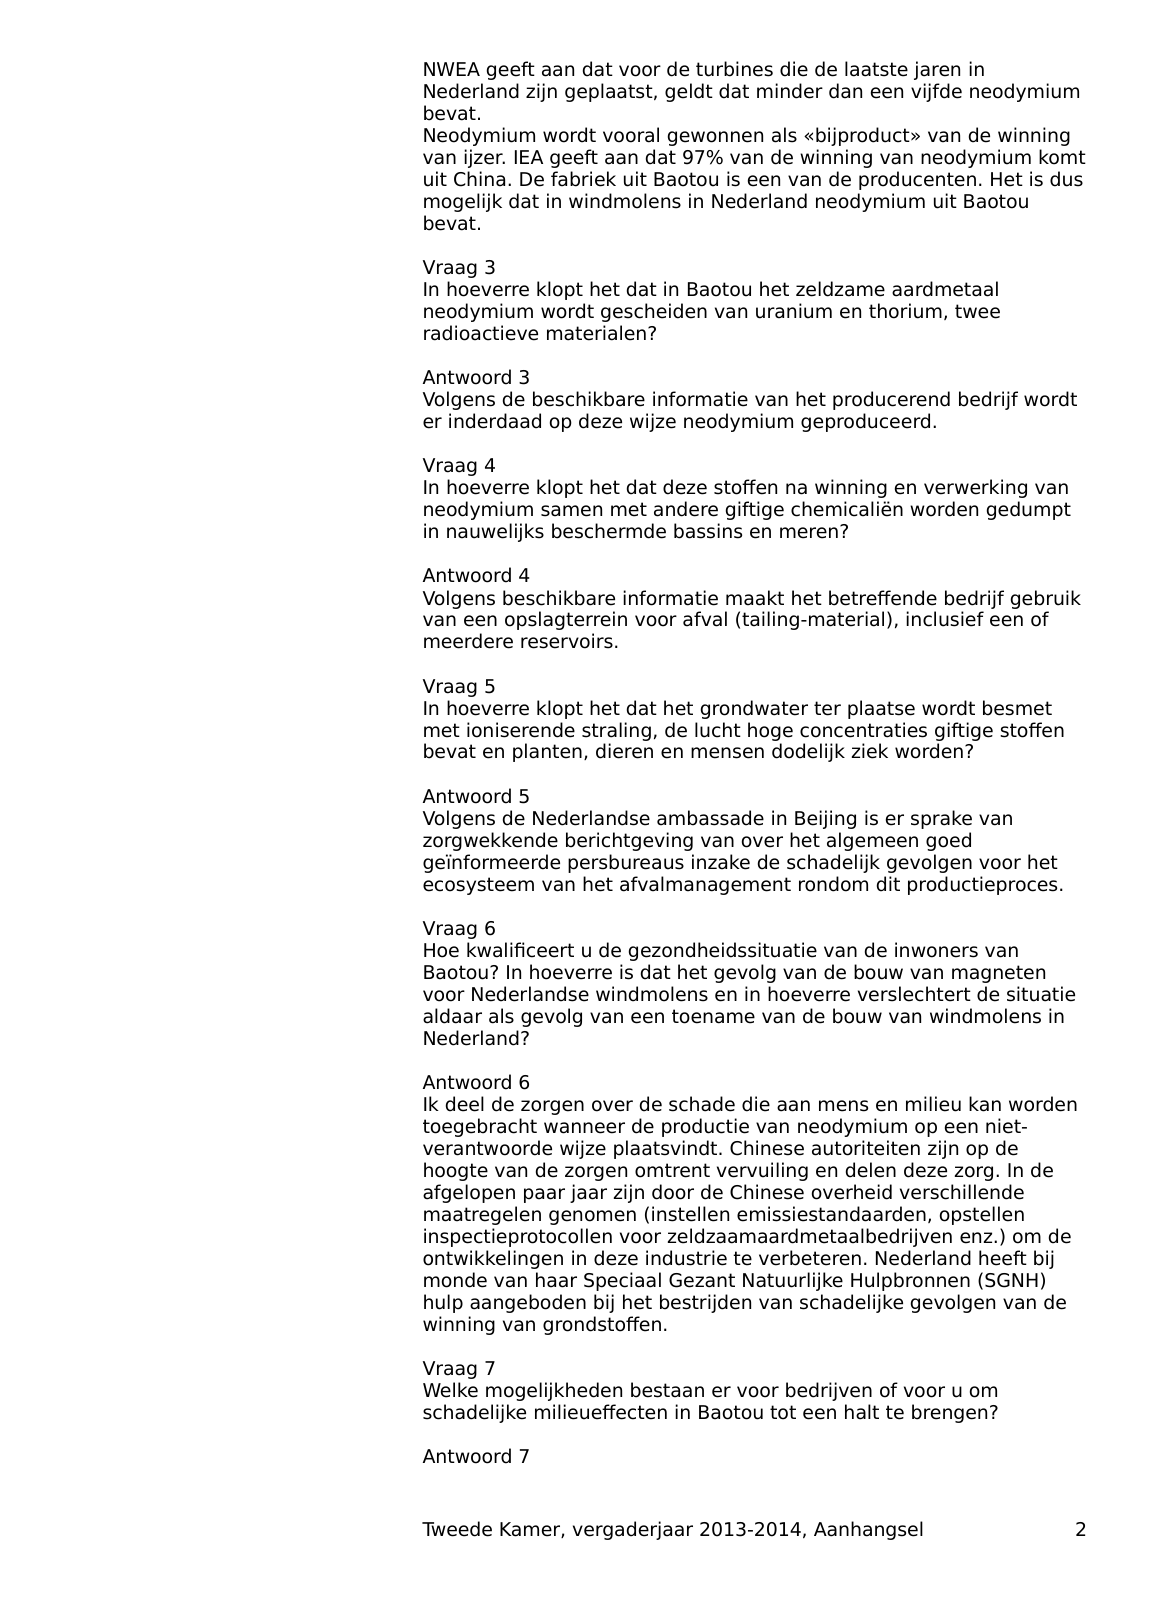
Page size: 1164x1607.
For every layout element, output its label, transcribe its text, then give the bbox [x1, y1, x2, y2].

text Volgens de beschikbare informatie van het producerend bedrijf wordt er inderdaad op deze wijze neodymium geproduceerd. [422, 389, 1087, 433]
text Ik deel de zorgen over de schade die aan mens en milieu kan worden toegebracht wanneer de productie van neodymium op een niet-verantwoorde wijze plaatsvindt. Chinese autoriteiten zijn op de hoogte van de zorgen omtrent vervuiling en delen deze zorg. In de afgelopen paar jaar zijn door de Chinese overheid verschillende maatregelen genomen (instellen emissiestandaarden, opstellen inspectieprotocollen voor zeldzaamaardmetaalbedrijven enz.) om de ontwikkelingen in deze industrie te verbeteren. Nederland heeft bij monde van haar Speciaal Gezant Natuurlijke Hulpbronnen (SGNH) hulp aangeboden bij het bestrijden van schadelijke gevolgen van de winning van grondstoffen. [422, 1094, 1087, 1336]
text Antwoord 3 [422, 367, 1087, 389]
text Antwoord 7 [422, 1446, 1087, 1468]
text Volgens de Nederlandse ambassade in Beijing is er sprake van zorgwekkende berichtgeving van over het algemeen goed geïnformeerde persbureaus inzake de schadelijk gevolgen voor het ecosysteem van het afvalmanagement rondom dit productieproces. [422, 808, 1087, 896]
text Vraag 5 [422, 676, 1087, 697]
text Volgens beschikbare informatie maakt het betreffende bedrijf gebruik van een opslagterrein voor afval (tailing-material), inclusief een of meerdere reservoirs. [422, 587, 1087, 653]
text Vraag 3 [422, 257, 1087, 279]
text In hoeverre klopt het dat deze stoffen na winning en verwerking van neodymium samen met andere giftige chemicaliën worden gedumpt in nauwelijks beschermde bassins en meren? [422, 477, 1087, 543]
text Vraag 6 [422, 918, 1087, 940]
text Antwoord 5 [422, 786, 1087, 808]
text In hoeverre klopt het dat het grondwater ter plaatse wordt besmet met ioniserende straling, de lucht hoge concentraties giftige stoffen bevat en planten, dieren en mensen dodelijk ziek worden? [422, 697, 1087, 763]
text Welke mogelijkheden bestaan er voor bedrijven of voor u om schadelijke milieueffecten in Baotou tot een halt te brengen? [422, 1380, 1087, 1424]
text Vraag 4 [422, 455, 1087, 477]
text In hoeverre klopt het dat in Baotou het zeldzame aardmetaal neodymium wordt gescheiden van uranium en thorium, twee radioactieve materialen? [422, 279, 1087, 345]
text Antwoord 4 [422, 565, 1087, 587]
text Neodymium wordt vooral gewonnen als «bijproduct» van de winning van ijzer. IEA geeft aan dat 97% van de winning van neodymium komt uit China. De fabriek uit Baotou is een van de producenten. Het is dus mogelijk dat in windmolens in Nederland neodymium uit Baotou bevat. [422, 125, 1087, 235]
text NWEA geeft aan dat voor de turbines die de laatste jaren in Nederland zijn geplaatst, geldt dat minder dan een vijfde neodymium bevat. [422, 59, 1087, 125]
text Antwoord 6 [422, 1072, 1087, 1094]
text Vraag 7 [422, 1358, 1087, 1380]
text Hoe kwalificeert u de gezondheidssituatie van de inwoners van Baotou? In hoeverre is dat het gevolg van de bouw van magneten voor Nederlandse windmolens en in hoeverre verslechtert de situatie aldaar als gevolg van een toename van de bouw van windmolens in Nederland? [422, 940, 1087, 1049]
